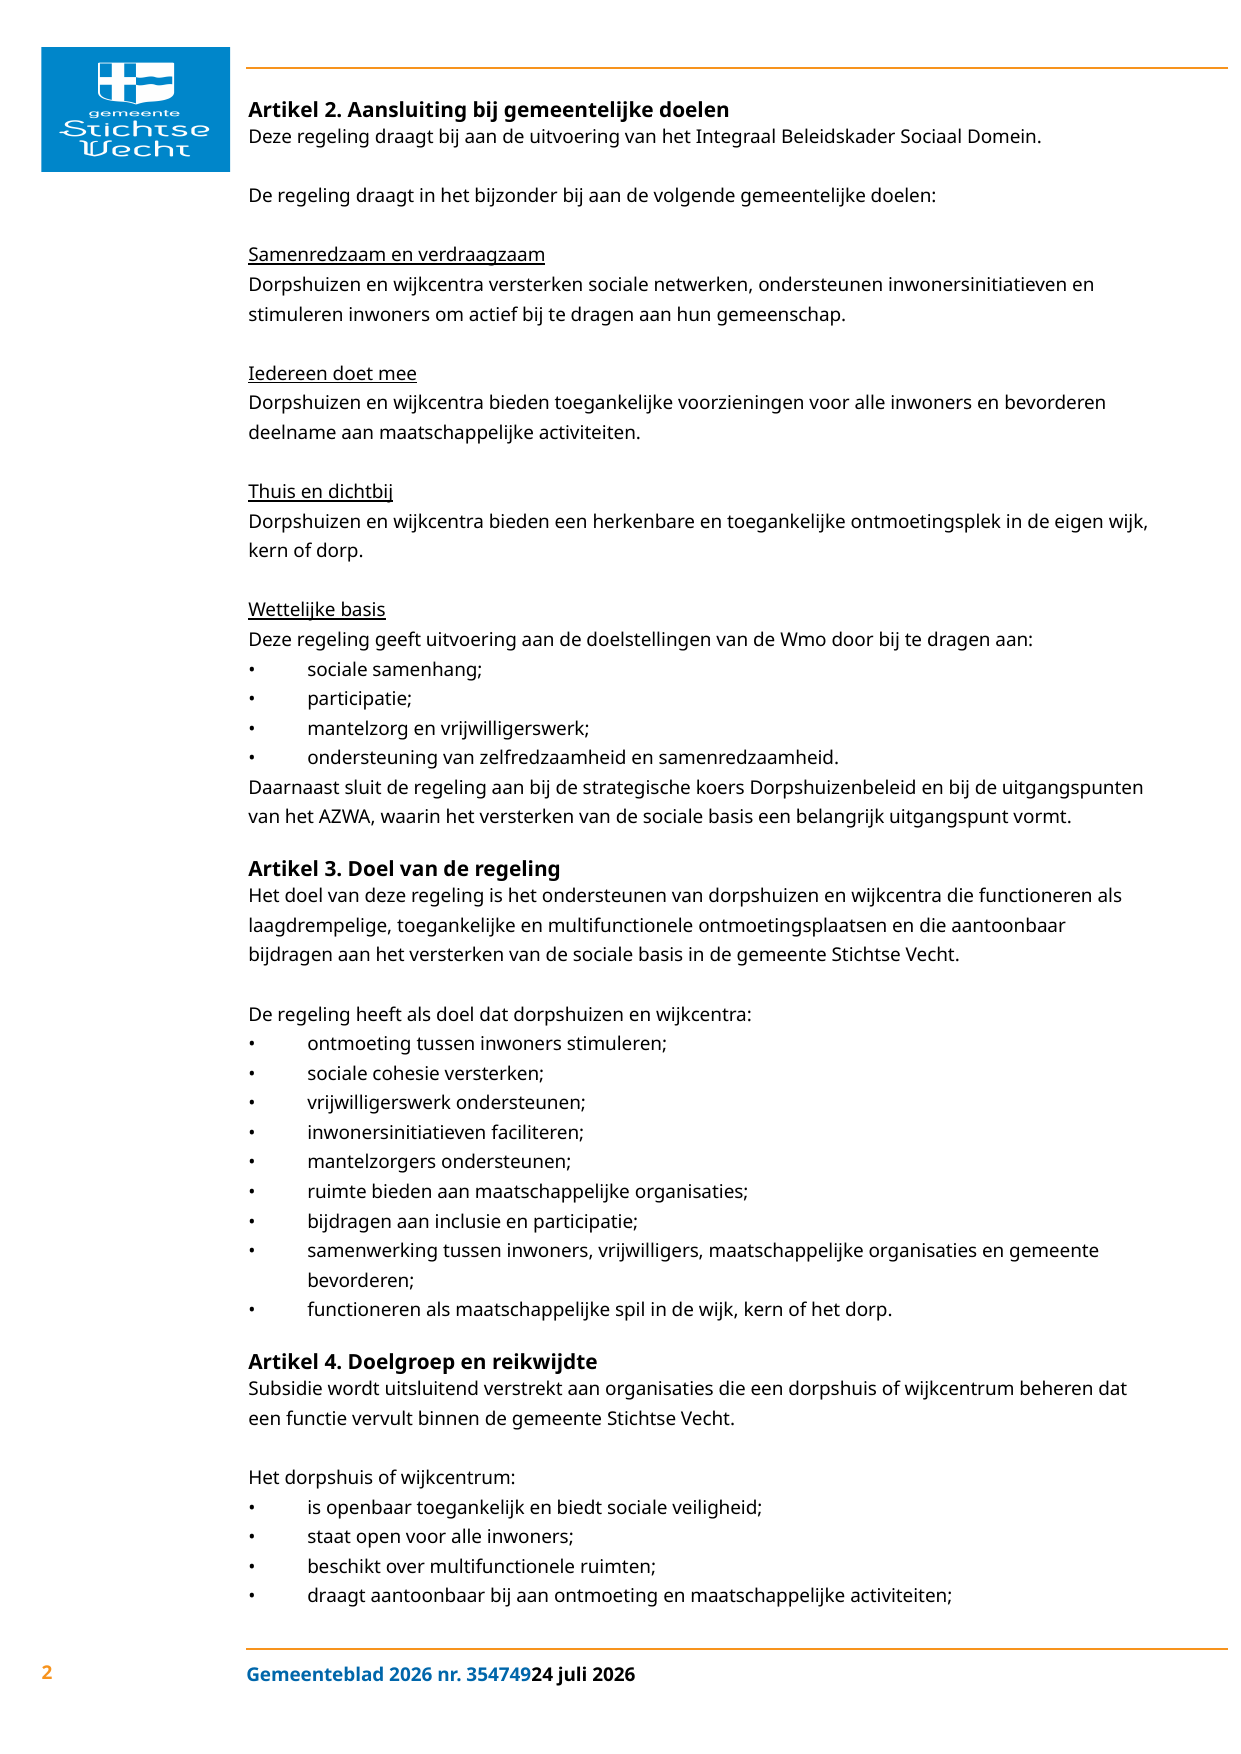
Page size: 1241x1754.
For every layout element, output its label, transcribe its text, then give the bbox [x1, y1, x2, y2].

list sociale cohesie versterken; [248, 1060, 1152, 1086]
list inwonersinitiatieven faciliteren; [248, 1119, 1152, 1145]
text Het doel van deze regeling is het ondersteunen van dorpshuizen en wijkcentra die functioneren als laagdrempelige, toegankelijke en multifunctionele ontmoetingsplaatsen en die aantoonbaar bijdragen aan het versterken van de sociale basis in de gemeente Stichtse Vecht. [248, 882, 1152, 967]
text De regeling draagt in het bijzonder bij aan de volgende gemeentelijke doelen: [248, 182, 1152, 208]
list participatie; [248, 685, 1152, 711]
text Wettelijke basis [248, 597, 1152, 622]
list ondersteuning van zelfredzaamheid en samenredzaamheid. [248, 744, 1152, 770]
text Iedereen doet mee [248, 360, 1152, 386]
list ruimte bieden aan maatschappelijke organisaties; [248, 1178, 1152, 1204]
list beschikt over multifunctionele ruimten; [248, 1553, 1152, 1579]
list sociale samenhang; [248, 656, 1152, 681]
list bijdragen aan inclusie en participatie; [248, 1208, 1152, 1234]
picture [99, 63, 135, 101]
text Artikel 2. Aansluiting bij gemeentelijke doelen [248, 95, 1152, 123]
list staat open voor alle inwoners; [248, 1523, 1152, 1549]
text Dorpshuizen en wijkcentra bieden een herkenbare en toegankelijke ontmoetingsplek in de eigen wijk, kern of dorp. [248, 508, 1152, 563]
text Het dorpshuis of wijkcentrum: [248, 1464, 1152, 1490]
text Thuis en dichtbij [248, 478, 1152, 504]
list draagt aantoonbaar bij aan ontmoeting en maatschappelijke activiteiten; [248, 1583, 1152, 1608]
text Deze regeling geeft uitvoering aan de doelstellingen van de Wmo door bij te dragen aan: [248, 626, 1152, 652]
text De regeling heeft als doel dat dorpshuizen en wijkcentra: [248, 1001, 1152, 1027]
list is openbaar toegankelijk en biedt sociale veiligheid; [248, 1494, 1152, 1519]
list mantelzorgers ondersteunen; [248, 1149, 1152, 1174]
text Dorpshuizen en wijkcentra bieden toegankelijke voorzieningen voor alle inwoners en bevorderen deelname aan maatschappelijke activiteiten. [248, 389, 1152, 445]
text Dorpshuizen en wijkcentra versterken sociale netwerken, ondersteunen inwonersinitiatieven en stimuleren inwoners om actief bij te dragen aan hun gemeenschap. [248, 271, 1152, 326]
list ontmoeting tussen inwoners stimuleren; [248, 1030, 1152, 1056]
picture [137, 63, 174, 103]
text Subsidie wordt uitsluitend verstrekt aan organisaties die een dorpshuis of wijkcentrum beheren dat een functie vervult binnen de gemeente Stichtse Vecht. [248, 1376, 1152, 1431]
list samenwerking tussen inwoners, vrijwilligers, maatschappelijke organisaties en gemeente bevorderen; [248, 1237, 1152, 1293]
text Deze regeling draagt bij aan de uitvoering van het Integraal Beleidskader Sociaal Domein. [248, 123, 1152, 149]
text Artikel 4. Doelgroep en reikwijdte [248, 1347, 1152, 1376]
text Samenredzaam en verdraagzaam [248, 242, 1152, 267]
list vrijwilligerswerk ondersteunen; [248, 1089, 1152, 1115]
text Daarnaast sluit de regeling aan bij de strategische koers Dorpshuizenbeleid en bij de uitgangspunten van het AZWA, waarin het versterken van de sociale basis een belangrijk uitgangspunt vormt. [248, 774, 1152, 829]
list mantelzorg en vrijwilligerswerk; [248, 715, 1152, 741]
text Artikel 3. Doel van de regeling [248, 854, 1152, 882]
list functioneren als maatschappelijke spil in de wijk, kern of het dorp. [248, 1297, 1152, 1322]
